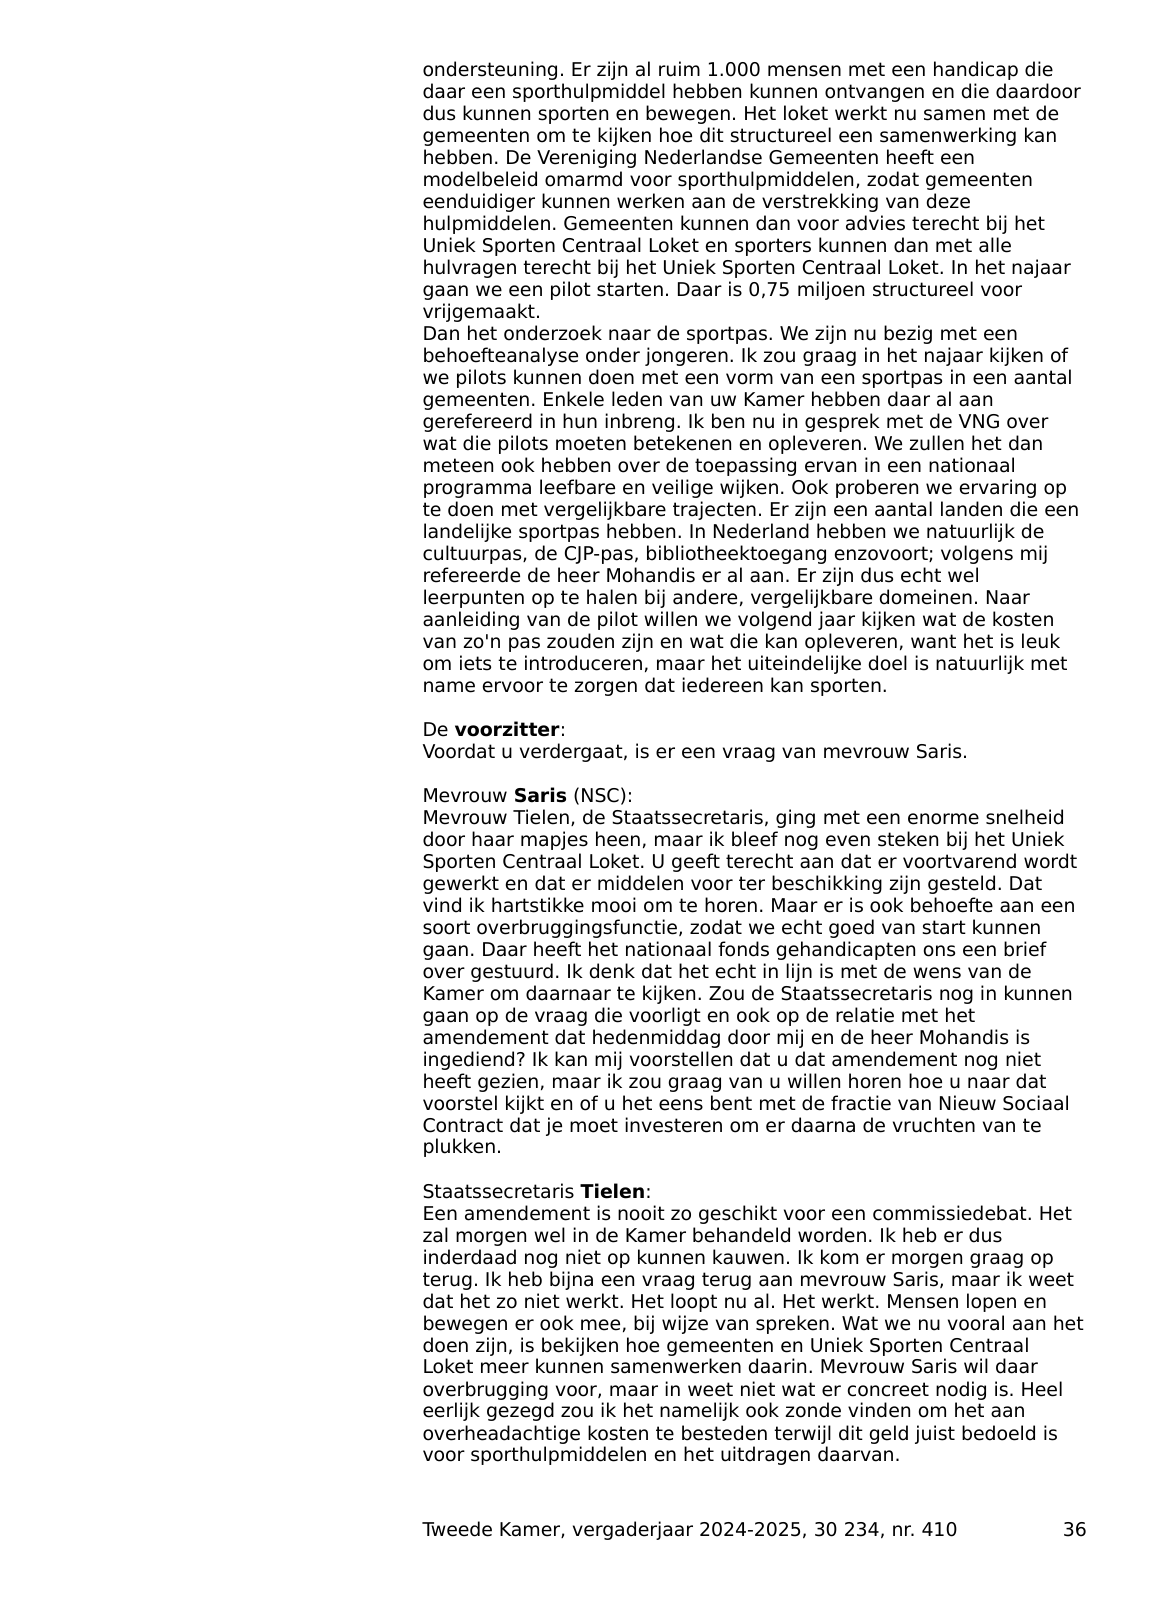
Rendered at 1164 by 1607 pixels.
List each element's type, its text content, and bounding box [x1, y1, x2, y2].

text Staatssecretaris Tielen: [422, 1181, 1087, 1203]
text De voorzitter: [422, 719, 1087, 741]
text Mevrouw Tielen, de Staatssecretaris, ging met een enorme snelheid door haar mapjes heen, maar ik bleef nog even steken bij het Uniek Sporten Centraal Loket. U geeft terecht aan dat er voortvarend wordt gewerkt en dat er middelen voor ter beschikking zijn gesteld. Dat vind ik hartstikke mooi om te horen. Maar er is ook behoefte aan een soort overbruggingsfunctie, zodat we echt goed van start kunnen gaan. Daar heeft het nationaal fonds gehandicapten ons een brief over gestuurd. Ik denk dat het echt in lijn is met de wens van de Kamer om daarnaar te kijken. Zou de Staatssecretaris nog in kunnen gaan op de vraag die voorligt en ook op de relatie met het amendement dat hedenmiddag door mij en de heer Mohandis is ingediend? Ik kan mij voorstellen dat u dat amendement nog niet heeft gezien, maar ik zou graag van u willen horen hoe u naar dat voorstel kijkt en of u het eens bent met de fractie van Nieuw Sociaal Contract dat je moet investeren om er daarna de vruchten van te plukken. [422, 807, 1087, 1158]
text Een amendement is nooit zo geschikt voor een commissiedebat. Het zal morgen wel in de Kamer behandeld worden. Ik heb er dus inderdaad nog niet op kunnen kauwen. Ik kom er morgen graag op terug. Ik heb bijna een vraag terug aan mevrouw Saris, maar ik weet dat het zo niet werkt. Het loopt nu al. Het werkt. Mensen lopen en bewegen er ook mee, bij wijze van spreken. Wat we nu vooral aan het doen zijn, is bekijken hoe gemeenten en Uniek Sporten Centraal Loket meer kunnen samenwerken daarin. Mevrouw Saris wil daar overbrugging voor, maar in weet niet wat er concreet nodig is. Heel eerlijk gezegd zou ik het namelijk ook zonde vinden om het aan overheadachtige kosten te besteden terwijl dit geld juist bedoeld is voor sporthulpmiddelen en het uitdragen daarvan. [422, 1203, 1087, 1466]
text Voordat u verdergaat, is er een vraag van mevrouw Saris. [422, 741, 1087, 763]
text Mevrouw Saris (NSC): [422, 785, 1087, 807]
text Dan het onderzoek naar de sportpas. We zijn nu bezig met een behoefteanalyse onder jongeren. Ik zou graag in het najaar kijken of we pilots kunnen doen met een vorm van een sportpas in een aantal gemeenten. Enkele leden van uw Kamer hebben daar al aan gerefereerd in hun inbreng. Ik ben nu in gesprek met de VNG over wat die pilots moeten betekenen en opleveren. We zullen het dan meteen ook hebben over de toepassing ervan in een nationaal programma leefbare en veilige wijken. Ook proberen we ervaring op te doen met vergelijkbare trajecten. Er zijn een aantal landen die een landelijke sportpas hebben. In Nederland hebben we natuurlijk de cultuurpas, de CJP-pas, bibliotheektoegang enzovoort; volgens mij refereerde de heer Mohandis er al aan. Er zijn dus echt wel leerpunten op te halen bij andere, vergelijkbare domeinen. Naar aanleiding van de pilot willen we volgend jaar kijken wat de kosten van zo'n pas zouden zijn en wat die kan opleveren, want het is leuk om iets te introduceren, maar het uiteindelijke doel is natuurlijk met name ervoor te zorgen dat iedereen kan sporten. [422, 323, 1087, 696]
text ondersteuning. Er zijn al ruim 1.000 mensen met een handicap die daar een sporthulpmiddel hebben kunnen ontvangen en die daardoor dus kunnen sporten en bewegen. Het loket werkt nu samen met de gemeenten om te kijken hoe dit structureel een samenwerking kan hebben. De Vereniging Nederlandse Gemeenten heeft een modelbeleid omarmd voor sporthulpmiddelen, zodat gemeenten eenduidiger kunnen werken aan de verstrekking van deze hulpmiddelen. Gemeenten kunnen dan voor advies terecht bij het Uniek Sporten Centraal Loket en sporters kunnen dan met alle hulvragen terecht bij het Uniek Sporten Centraal Loket. In het najaar gaan we een pilot starten. Daar is 0,75 miljoen structureel voor vrijgemaakt. [422, 59, 1087, 323]
